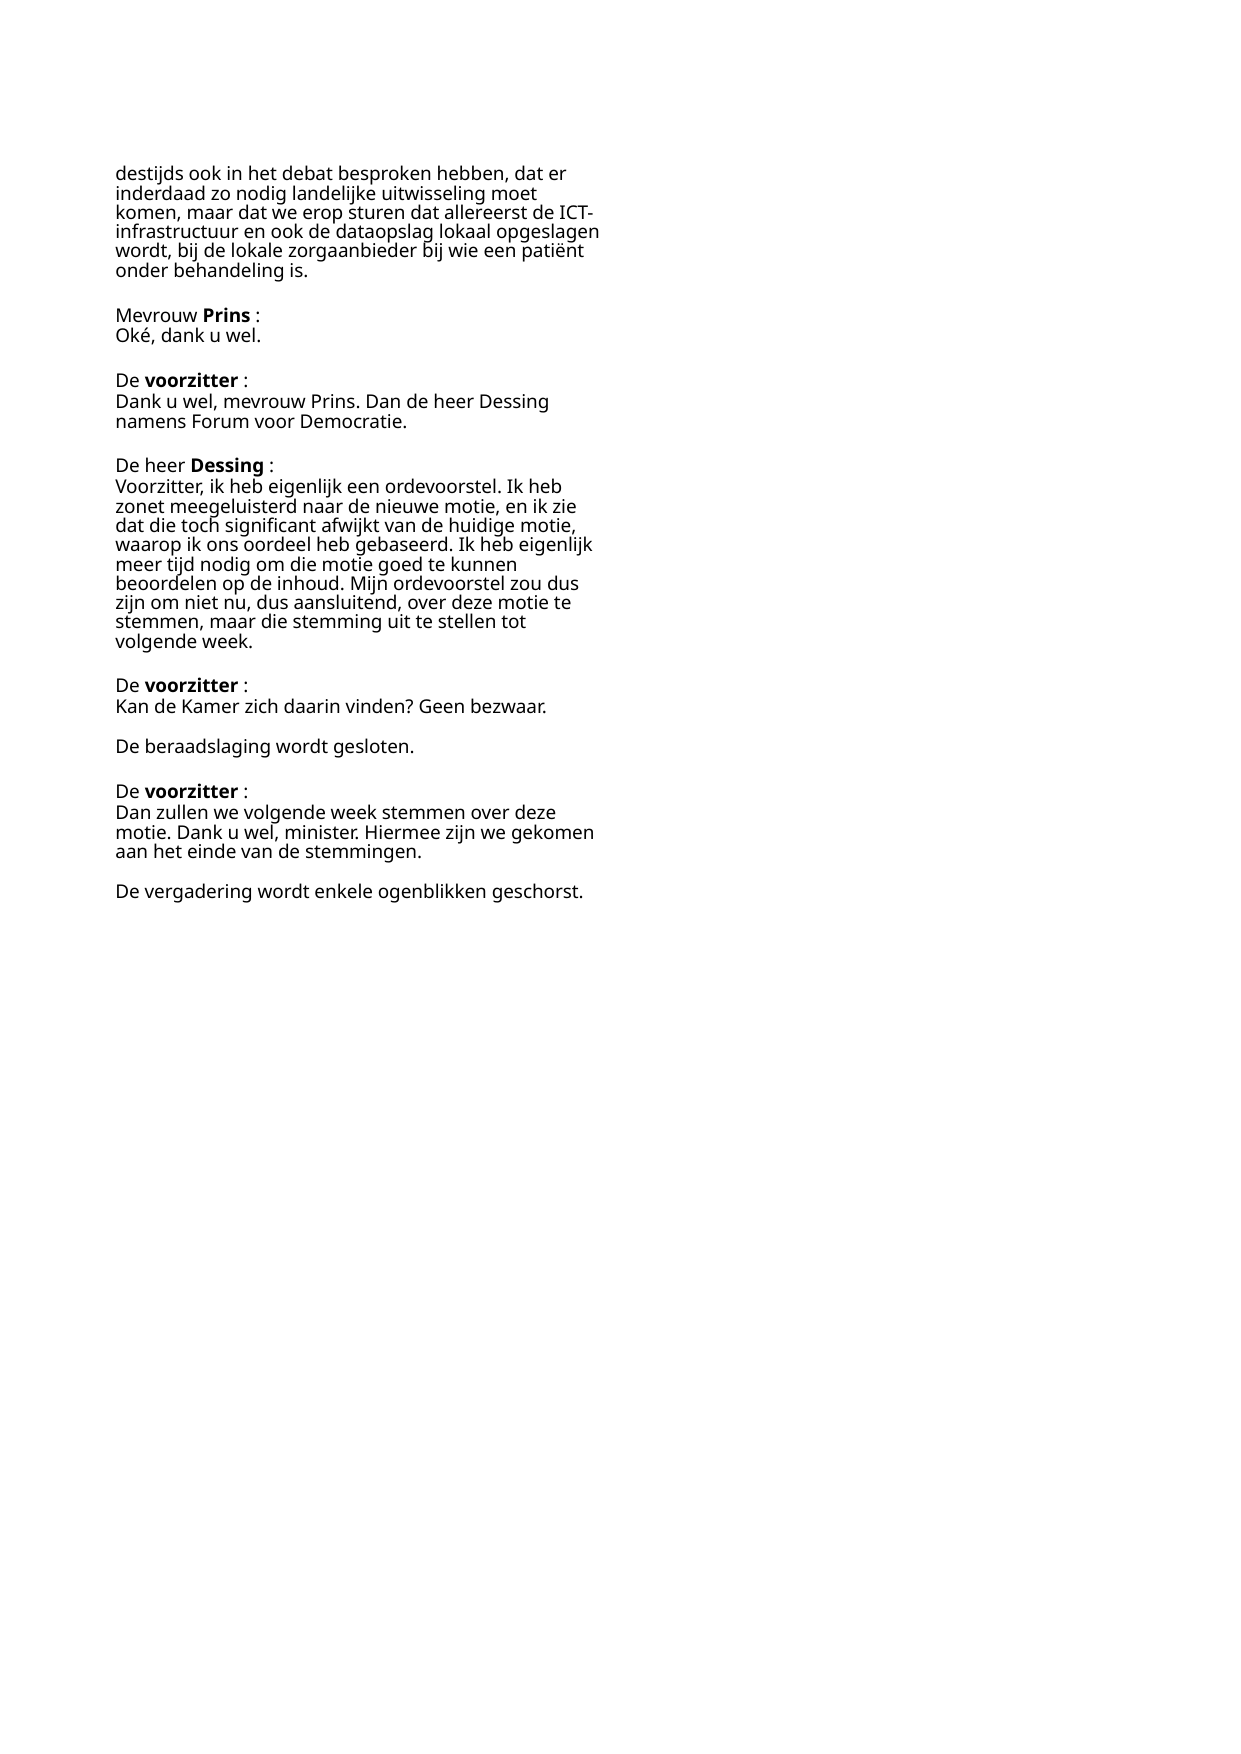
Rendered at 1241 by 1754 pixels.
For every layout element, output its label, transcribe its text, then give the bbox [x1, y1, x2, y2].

text De voorzitter : [115, 368, 605, 393]
text Dan zullen we volgende week stemmen over deze motie. Dank u wel, minister. Hiermee zijn we gekomen aan het einde van de stemmingen. [115, 804, 605, 862]
text De voorzitter : [115, 673, 605, 698]
text De vergadering wordt enkele ogenblikken geschorst. [115, 883, 605, 902]
text De voorzitter : [115, 779, 605, 804]
text destijds ook in het debat besproken hebben, dat er inderdaad zo nodig landelijke uitwisseling moet komen, maar dat we erop sturen dat allereerst de ICT-infrastructuur en ook de dataopslag lokaal opgeslagen wordt, bij de lokale zorgaanbieder bij wie een patiënt onder behandeling is. [115, 165, 605, 281]
text De heer Dessing : [115, 453, 605, 478]
text Mevrouw Prins : [115, 302, 605, 327]
text Dank u wel, mevrouw Prins. Dan de heer Dessing namens Forum voor Democratie. [115, 393, 605, 432]
text Voorzitter, ik heb eigenlijk een ordevoorstel. Ik heb zonet meegeluisterd naar de nieuwe motie, en ik zie dat die toch significant afwijkt van de huidige motie, waarop ik ons oordeel heb gebaseerd. Ik heb eigenlijk meer tijd nodig om die motie goed te kunnen beoordelen op de inhoud. Mijn ordevoorstel zou dus zijn om niet nu, dus aansluitend, over deze motie te stemmen, maar die stemming uit te stellen tot volgende week. [115, 478, 605, 652]
text Oké, dank u wel. [115, 327, 605, 347]
text De beraadslaging wordt gesloten. [115, 738, 605, 758]
text Kan de Kamer zich daarin vinden? Geen bezwaar. [115, 698, 605, 718]
